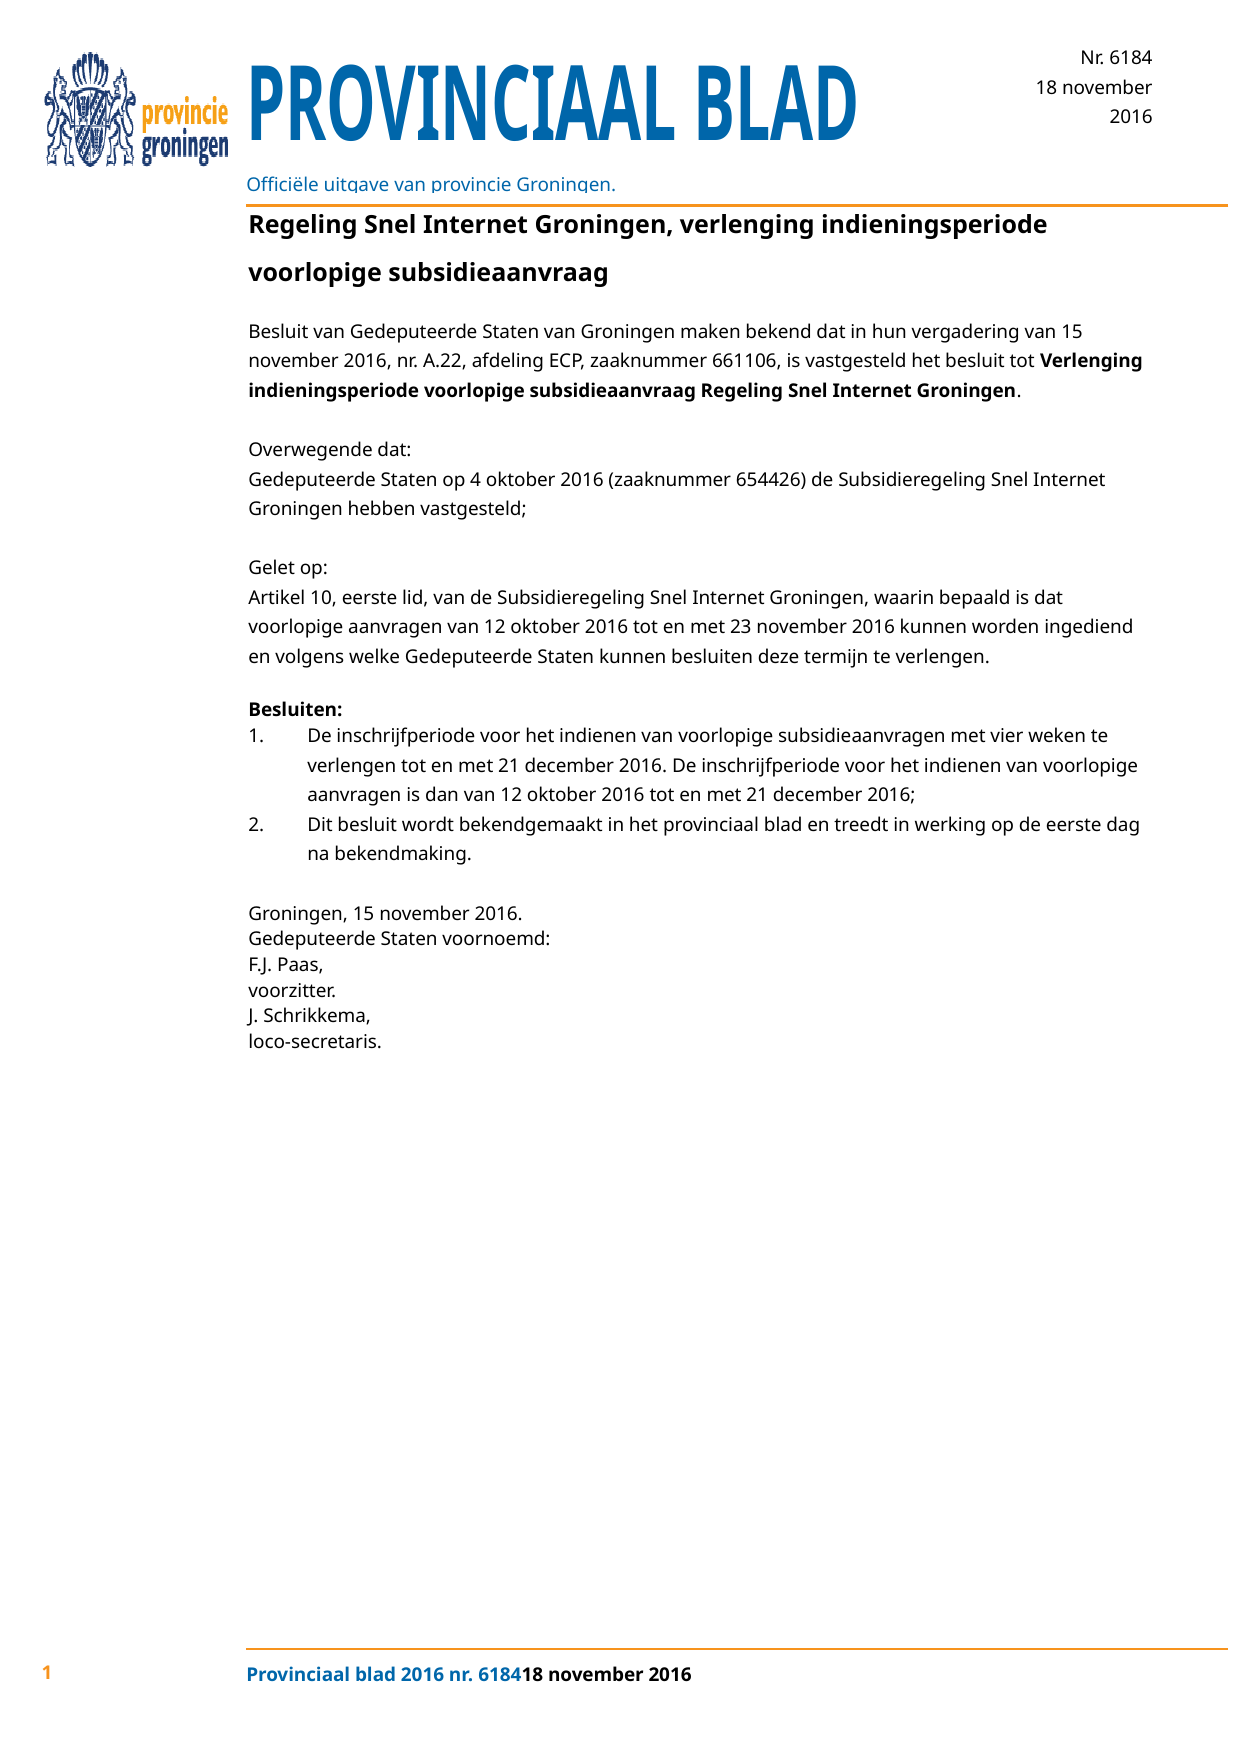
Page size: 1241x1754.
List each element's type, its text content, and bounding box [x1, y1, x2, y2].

picture [41, 47, 231, 172]
text Artikel 10, eerste lid, van de Subsidieregeling Snel Internet Groningen, waarin bepaald is dat voorlopige aanvragen van 12 oktober 2016 tot en met 23 november 2016 kunnen worden ingediend en volgens welke Gedeputeerde Staten kunnen besluiten deze termijn te verlengen. [248, 584, 1152, 669]
text Overwegende dat: [248, 436, 1152, 462]
text voorzitter. [248, 977, 1152, 1003]
text J. Schrikkema, [248, 1003, 1152, 1028]
list De inschrijfperiode voor het indienen van voorlopige subsidieaanvragen met vier weken te verlengen tot en met 21 december 2016. De inschrijfperiode voor het indienen van voorlopige aanvragen is dan van 12 oktober 2016 tot en met 21 december 2016; [248, 722, 1152, 807]
text loco-secretaris. [248, 1028, 1152, 1054]
text Besluit van Gedeputeerde Staten van Groningen maken bekend dat in hun vergadering van 15 november 2016, nr. A.22, afdeling ECP, zaaknummer 661106, is vastgesteld het besluit tot Verlenging indieningsperiode voorlopige subsidieaanvraag Regeling Snel Internet Groningen. [248, 318, 1152, 403]
text Gedeputeerde Staten op 4 oktober 2016 (zaaknummer 654426) de Subsidieregeling Snel Internet Groningen hebben vastgesteld; [248, 466, 1152, 521]
text Gedeputeerde Staten voornoemd: [248, 925, 1152, 951]
text F.J. Paas, [248, 951, 1152, 977]
text Groningen, 15 november 2016. [248, 900, 1152, 925]
text Besluiten: [248, 694, 1152, 722]
text Gelet op: [248, 554, 1152, 580]
text Regeling Snel Internet Groningen, verlenging indieningsperiode voorlopige subsidieaanvraag [248, 207, 1152, 288]
list Dit besluit wordt bekendgemaakt in het provinciaal blad en treedt in werking op de eerste dag na bekendmaking. [248, 811, 1152, 866]
